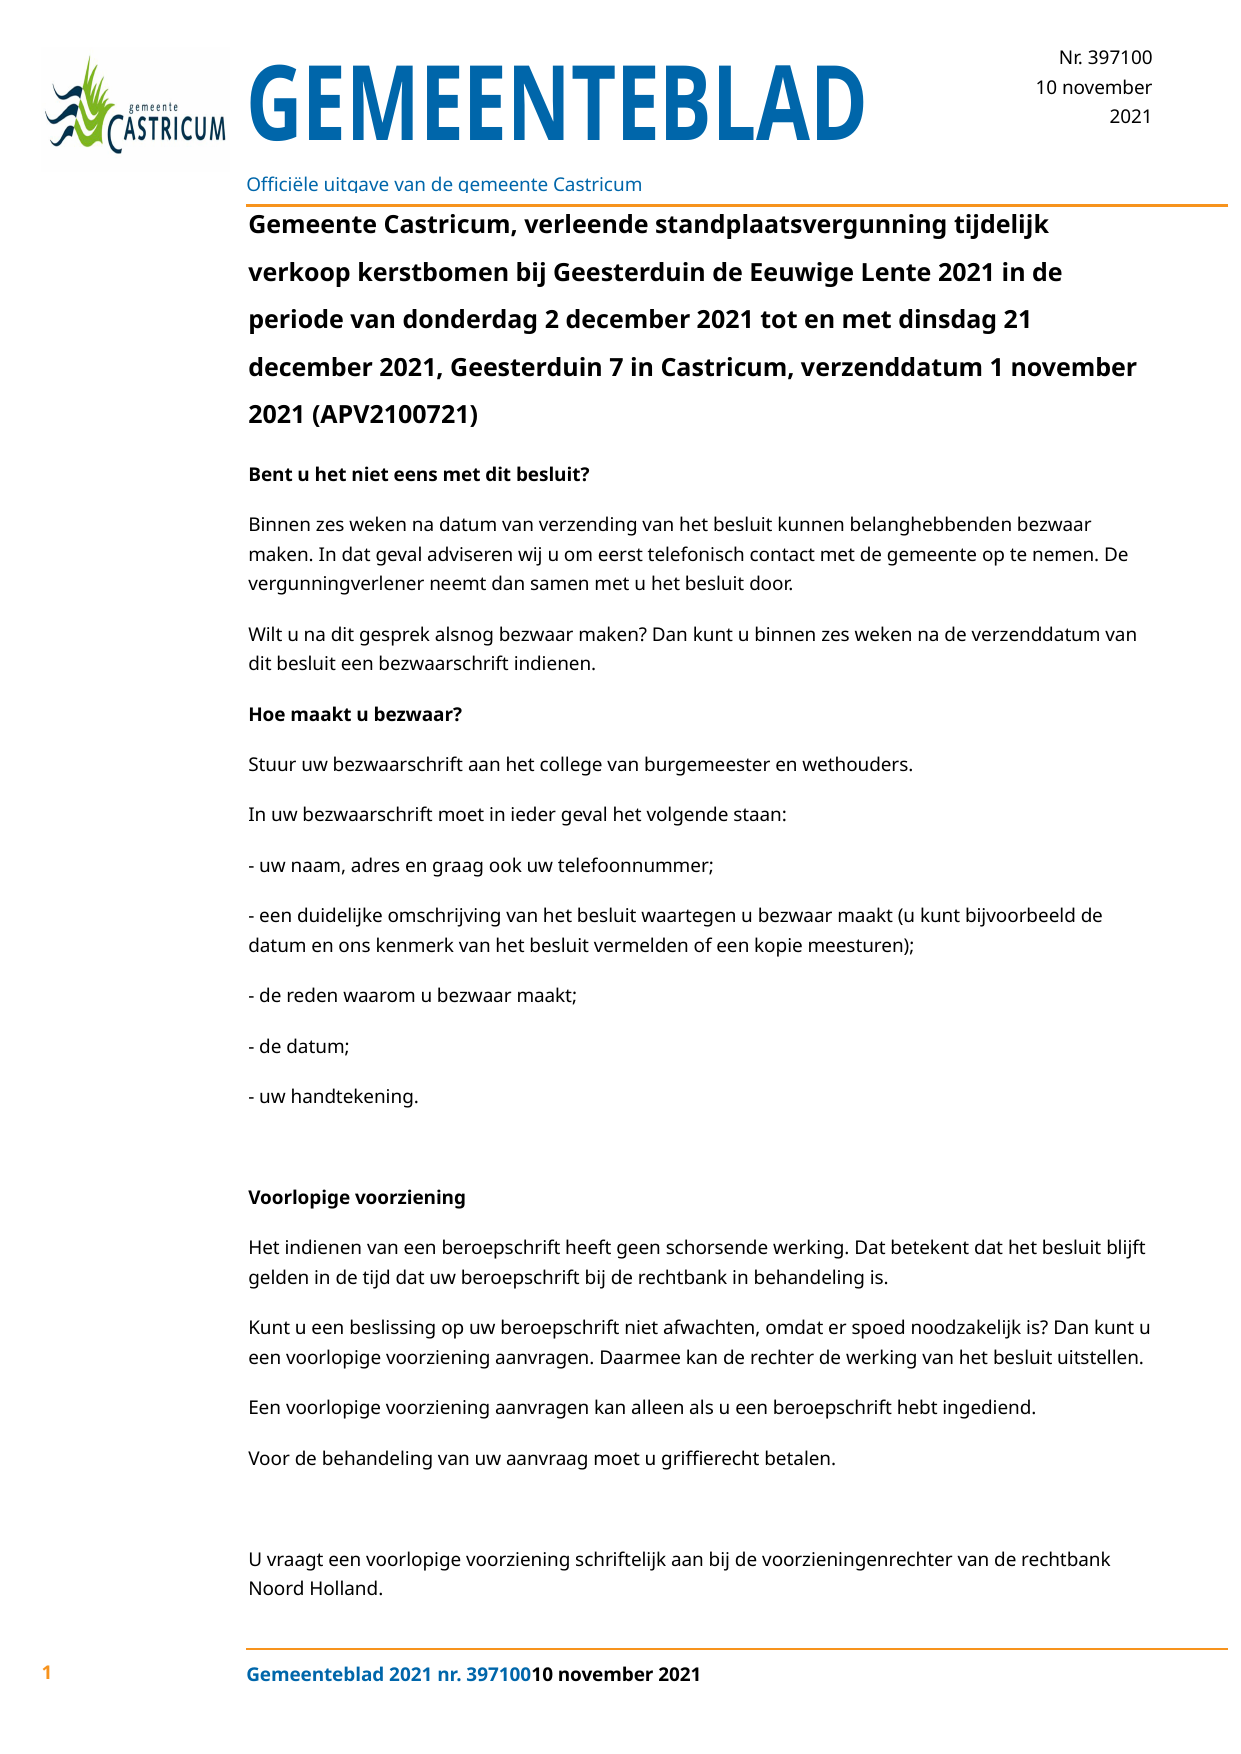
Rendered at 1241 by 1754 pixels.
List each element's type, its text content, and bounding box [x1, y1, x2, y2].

text U vraagt een voorlopige voorziening schriftelijk aan bij de voorzieningenrechter van de rechtbank Noord Holland. [248, 1546, 1152, 1601]
text - de datum; [248, 1033, 1152, 1058]
text Binnen zes weken na datum van verzending van het besluit kunnen belanghebbenden bezwaar maken. In dat geval adviseren wij u om eerst telefonisch contact met de gemeente op te nemen. De vergunningverlener neemt dan samen met u het besluit door. [248, 511, 1152, 596]
text - uw naam, adres en graag ook uw telefoonnummer; [248, 852, 1152, 878]
text - uw handtekening. [248, 1083, 1152, 1109]
text Wilt u na dit gesprek alsnog bezwaar maken? Dan kunt u binnen zes weken na de verzenddatum van dit besluit een bezwaarschrift indienen. [248, 621, 1152, 676]
text - de reden waarom u bezwaar maakt; [248, 982, 1152, 1008]
text Stuur uw bezwaarschrift aan het college van burgemeester en wethouders. [248, 751, 1152, 777]
text Hoe maakt u bezwaar? [248, 701, 1152, 726]
picture [41, 47, 231, 172]
text Kunt u een beslissing op uw beroepschrift niet afwachten, omdat er spoed noodzakelijk is? Dan kunt u een voorlopige voorziening aanvragen. Daarmee kan de rechter de werking van het besluit uitstellen. [248, 1314, 1152, 1370]
text Bent u het niet eens met dit besluit? [248, 461, 1152, 486]
text Voorlopige voorziening [248, 1184, 1152, 1210]
text Een voorlopige voorziening aanvragen kan alleen als u een beroepschrift hebt ingediend. [248, 1394, 1152, 1420]
text - een duidelijke omschrijving van het besluit waartegen u bezwaar maakt (u kunt bijvoorbeeld de datum en ons kenmerk van het besluit vermelden of een kopie meesturen); [248, 902, 1152, 958]
text Het indienen van een beroepschrift heeft geen schorsende werking. Dat betekent dat het besluit blijft gelden in de tijd dat uw beroepschrift bij de rechtbank in behandeling is. [248, 1234, 1152, 1290]
text In uw bezwaarschrift moet in ieder geval het volgende staan: [248, 802, 1152, 827]
text Voor de behandeling van uw aanvraag moet u griffierecht betalen. [248, 1445, 1152, 1471]
text Gemeente Castricum, verleende standplaatsvergunning tijdelijk verkoop kerstbomen bij Geesterduin de Eeuwige Lente 2021 in de periode van donderdag 2 december 2021 tot en met dinsdag 21 december 2021, Geesterduin 7 in Castricum, verzenddatum 1 november 2021 (APV2100721) [248, 207, 1152, 431]
